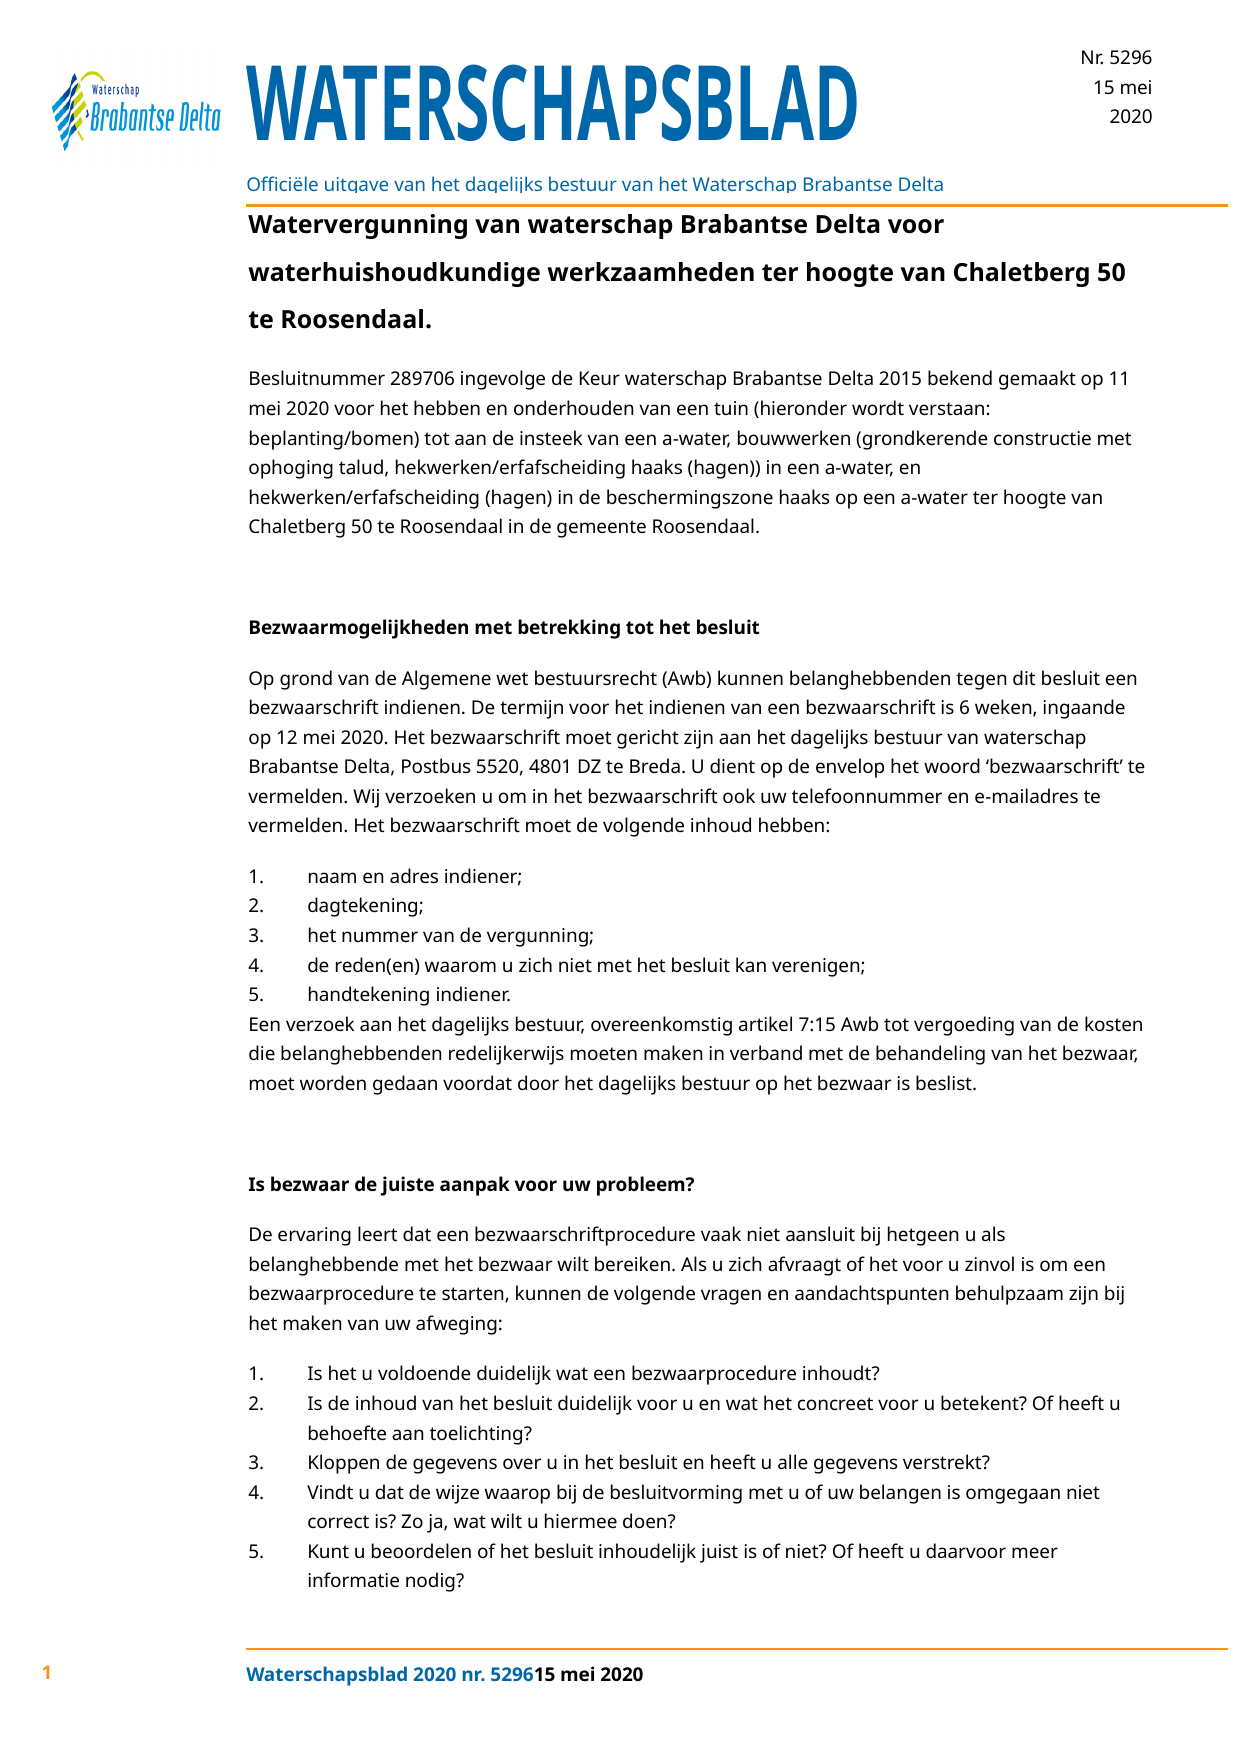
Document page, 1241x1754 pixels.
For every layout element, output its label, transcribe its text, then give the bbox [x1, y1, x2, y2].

text Op grond van de Algemene wet bestuursrecht (Awb) kunnen belanghebbenden tegen dit besluit een bezwaarschrift indienen. De termijn voor het indienen van een bezwaarschrift is 6 weken, ingaande op 12 mei 2020. Het bezwaarschrift moet gericht zijn aan het dagelijks bestuur van waterschap Brabantse Delta, Postbus 5520, 4801 DZ te Breda. U dient op de envelop het woord ‘bezwaarschrift’ te vermelden. Wij verzoeken u om in het bezwaarschrift ook uw telefoonnummer en e‑mailadres te vermelden. Het bezwaarschrift moet de volgende inhoud hebben: [248, 665, 1152, 838]
list de reden(en) waarom u zich niet met het besluit kan verenigen; [248, 952, 1152, 977]
list handtekening indiener. [248, 981, 1152, 1007]
list naam en adres indiener; [248, 863, 1152, 889]
list dagtekening; [248, 893, 1152, 918]
text Watervergunning van waterschap Brabantse Delta voor waterhuishoudkundige werkzaamheden ter hoogte van Chaletberg 50 te Roosendaal. [248, 207, 1152, 336]
text De ervaring leert dat een bezwaarschriftprocedure vaak niet aansluit bij hetgeen u als belanghebbende met het bezwaar wilt bereiken. Als u zich afvraagt of het voor u zinvol is om een bezwaarprocedure te starten, kunnen de volgende vragen en aandachtspunten behulpzaam zijn bij het maken van uw afweging: [248, 1221, 1152, 1336]
list Vindt u dat de wijze waarop bij de besluitvorming met u of uw belangen is omgegaan niet correct is? Zo ja, wat wilt u hiermee doen? [248, 1479, 1152, 1534]
list Kunt u beoordelen of het besluit inhoudelijk juist is of niet? Of heeft u daarvoor meer informatie nodig? [248, 1538, 1152, 1593]
list Kloppen de gegevens over u in het besluit en heeft u alle gegevens verstrekt? [248, 1449, 1152, 1475]
list het nummer van de vergunning; [248, 922, 1152, 948]
list Is het u voldoende duidelijk wat een bezwaarprocedure inhoudt? [248, 1361, 1152, 1386]
text Een verzoek aan het dagelijks bestuur, overeenkomstig artikel 7:15 Awb tot vergoeding van de kosten die belanghebbenden redelijkerwijs moeten maken in verband met de behandeling van het bezwaar, moet worden gedaan voordat door het dagelijks bestuur op het bezwaar is beslist. [248, 1011, 1152, 1096]
list Is de inhoud van het besluit duidelijk voor u en wat het concreet voor u betekent? Of heeft u behoefte aan toelichting? [248, 1390, 1152, 1445]
text Bezwaarmogelijkheden met betrekking tot het besluit [248, 614, 1152, 640]
text Besluitnummer 289706 ingevolge de Keur waterschap Brabantse Delta 2015 bekend gemaakt op 11 mei 2020 voor het hebben en onderhouden van een tuin (hieronder wordt verstaan: beplanting/bomen) tot aan de insteek van een a-water, bouwwerken (grondkerende constructie met ophoging talud, hekwerken/erfafscheiding haaks (hagen)) in een a-water, en hekwerken/erfafscheiding (hagen) in de beschermingszone haaks op een a-water ter hoogte van Chaletberg 50 te Roosendaal in de gemeente Roosendaal. [248, 366, 1152, 539]
text Is bezwaar de juiste aanpak voor uw probleem? [248, 1171, 1152, 1197]
picture [41, 47, 231, 172]
